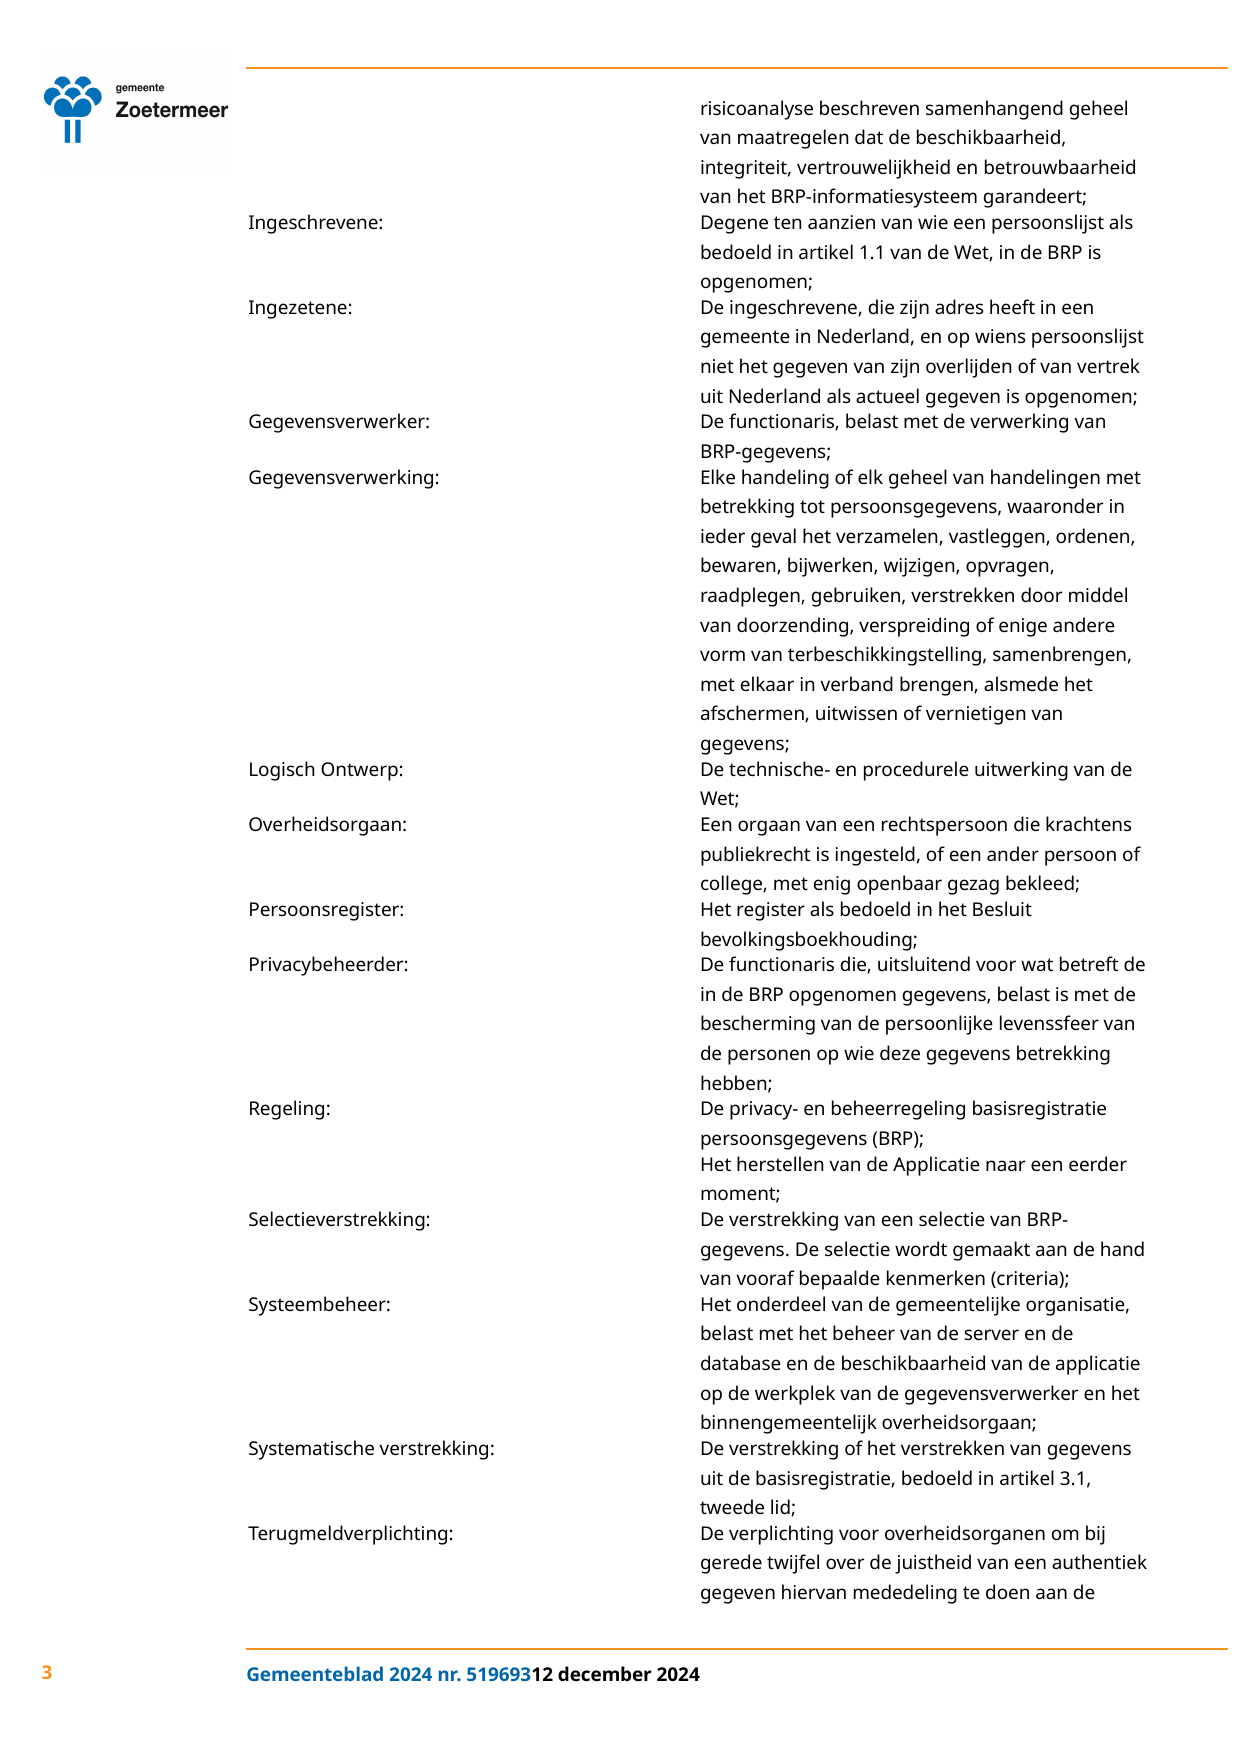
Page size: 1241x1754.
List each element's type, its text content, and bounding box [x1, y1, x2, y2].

table_cell Het register als bedoeld in het Besluit bevolkingsboekhouding; [700, 896, 1152, 951]
table_cell [248, 95, 700, 209]
table_cell Ingezetene: [248, 294, 700, 409]
table_cell Persoonsregister: [248, 896, 700, 951]
table_cell Privacybeheerder: [248, 951, 700, 1096]
table_cell Selectieverstrekking: [248, 1206, 700, 1291]
table_cell De verstrekking of het verstrekken van gegevens uit de basisregistratie, bedoeld in artikel 3.1, tweede lid; [700, 1435, 1152, 1520]
table_cell Gegevensverwerker: [248, 409, 700, 464]
table_cell De privacy- en beheerregeling basisregistratie persoonsgegevens (BRP); [700, 1096, 1152, 1151]
table_cell Regeling: [248, 1096, 700, 1151]
table_cell risicoanalyse beschreven samenhangend geheel van maatregelen dat de beschikbaarheid, integriteit, vertrouwelijkheid en betrouwbaarheid van het BRP-informatiesysteem garandeert; [700, 95, 1152, 209]
table_cell Het onderdeel van de gemeentelijke organisatie, belast met het beheer van de server en de database en de beschikbaarheid van de applicatie op de werkplek van de gegevensverwerker en het binnengemeentelijk overheidsorgaan; [700, 1291, 1152, 1435]
table_cell Terugmeldverplichting: [248, 1520, 700, 1605]
table_cell De ingeschrevene, die zijn adres heeft in een gemeente in Nederland, en op wiens persoonslijst niet het gegeven van zijn overlijden of van vertrek uit Nederland als actueel gegeven is opgenomen; [700, 294, 1152, 409]
table_cell Gegevensverwerking: [248, 464, 700, 756]
picture [41, 47, 231, 172]
table_cell De functionaris, belast met de verwerking van BRP-gegevens; [700, 409, 1152, 464]
table_cell De verplichting voor overheidsorganen om bij gerede twijfel over de juistheid van een authentiek gegeven hiervan mededeling te doen aan de [700, 1520, 1152, 1605]
table_cell De verstrekking van een selectie van BRP-gegevens. De selectie wordt gemaakt aan de hand van vooraf bepaalde kenmerken (criteria); [700, 1206, 1152, 1291]
table_cell Degene ten aanzien van wie een persoonslijst als bedoeld in artikel 1.1 van de Wet, in de BRP is opgenomen; [700, 209, 1152, 294]
table_cell Overheidsorgaan: [248, 811, 700, 896]
table_cell Logisch Ontwerp: [248, 756, 700, 811]
table_cell De functionaris die, uitsluitend voor wat betreft de in de BRP opgenomen gegevens, belast is met de bescherming van de persoonlijke levenssfeer van de personen op wie deze gegevens betrekking hebben; [700, 951, 1152, 1096]
table_cell Systeembeheer: [248, 1291, 700, 1435]
table_cell De technische- en procedurele uitwerking van de Wet; [700, 756, 1152, 811]
table_cell Elke handeling of elk geheel van handelingen met betrekking tot persoonsgegevens, waaronder in ieder geval het verzamelen, vastleggen, ordenen, bewaren, bijwerken, wijzigen, opvragen, raadplegen, gebruiken, verstrekken door middel van doorzending, verspreiding of enige andere vorm van terbeschikkingstelling, samenbrengen, met elkaar in verband brengen, alsmede het afschermen, uitwissen of vernietigen van gegevens; [700, 464, 1152, 756]
table_cell Systematische verstrekking: [248, 1435, 700, 1520]
table_cell Ingeschrevene: [248, 209, 700, 294]
table_cell [248, 1151, 700, 1206]
table_cell Een orgaan van een rechtspersoon die krachtens publiekrecht is ingesteld, of een ander persoon of college, met enig openbaar gezag bekleed; [700, 811, 1152, 896]
table_cell Het herstellen van de Applicatie naar een eerder moment; [700, 1151, 1152, 1206]
